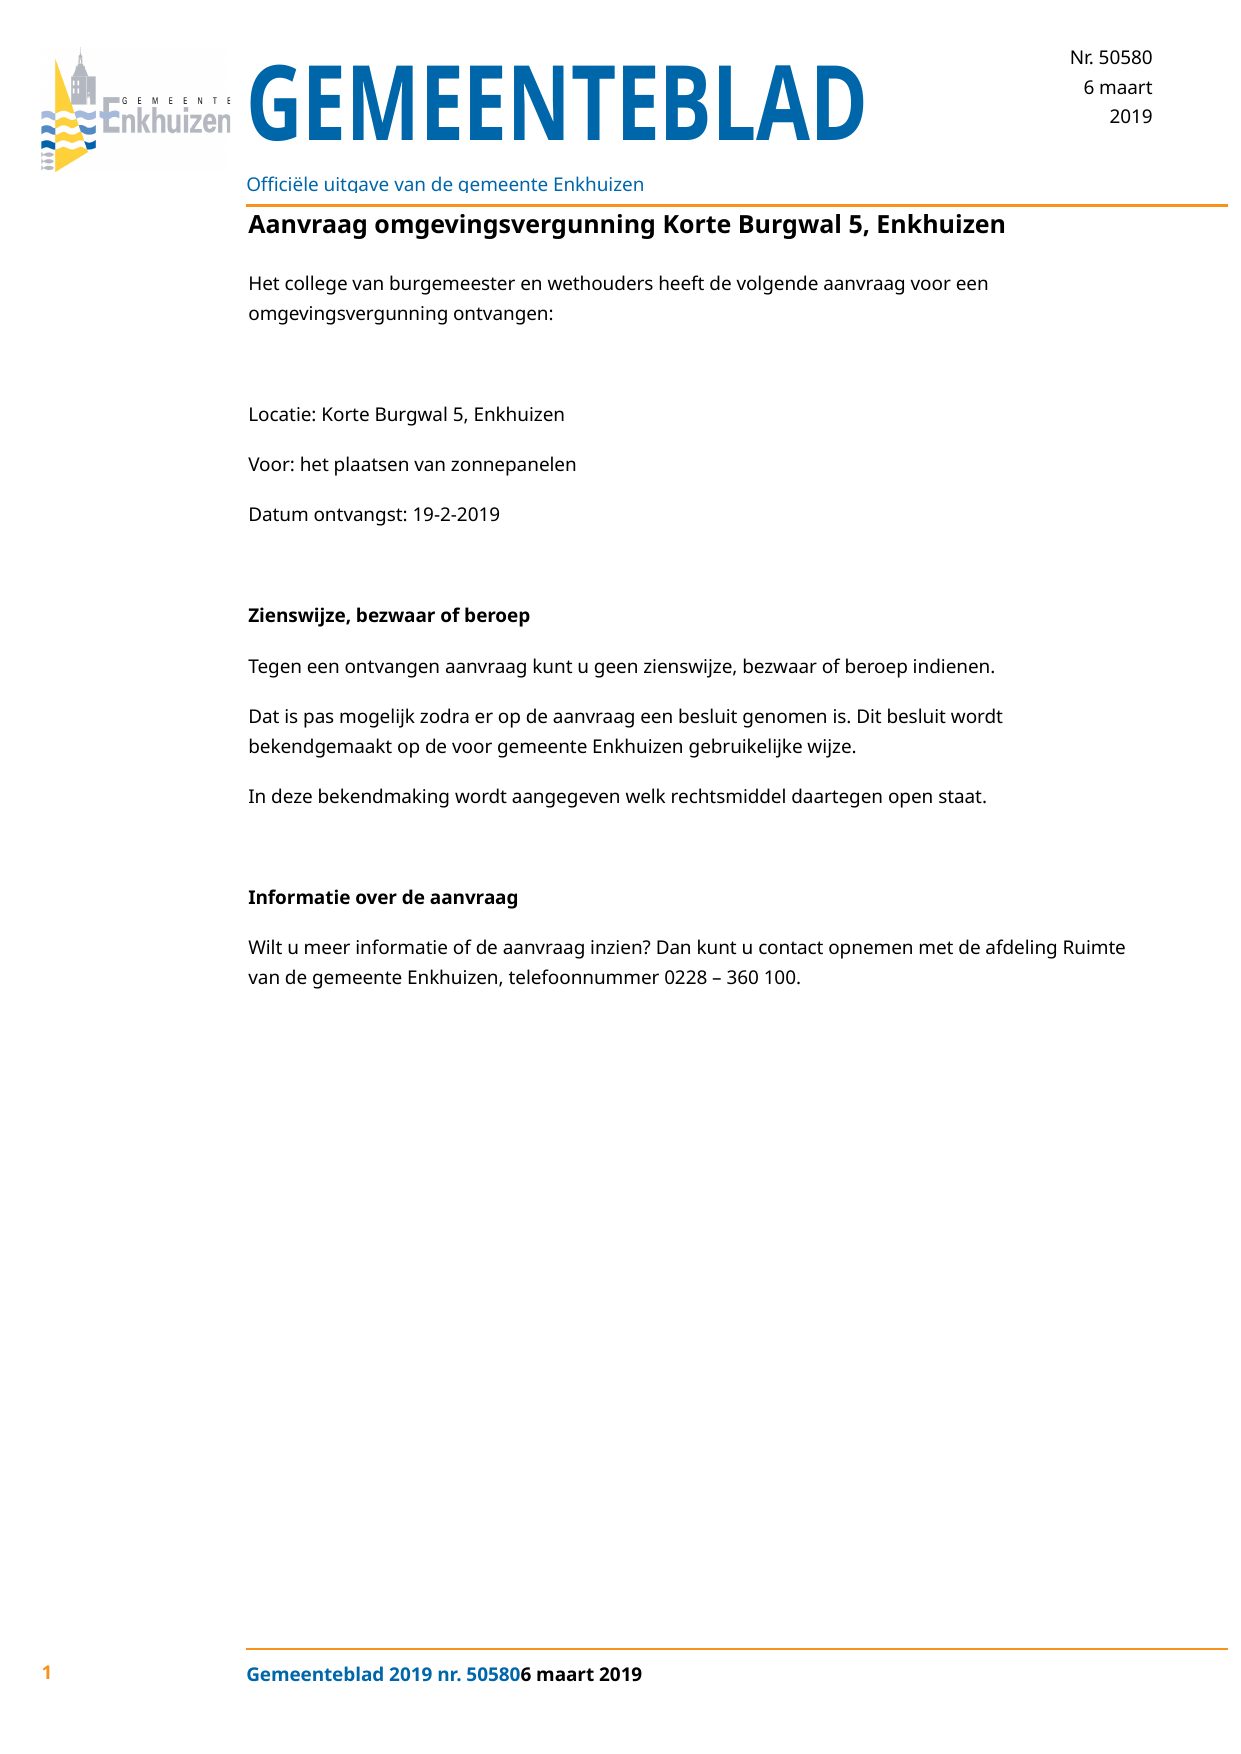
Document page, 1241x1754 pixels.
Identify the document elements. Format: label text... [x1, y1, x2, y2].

text Informatie over de aanvraag [248, 884, 1152, 910]
text Aanvraag omgevingsvergunning Korte Burgwal 5, Enkhuizen [248, 207, 1152, 241]
text Het college van burgemeester en wethouders heeft de volgende aanvraag voor een omgevingsvergunning ontvangen: [248, 270, 1152, 326]
text Datum ontvangst: 19-2-2019 [248, 502, 1152, 527]
picture [41, 47, 231, 172]
text Voor: het plaatsen van zonnepanelen [248, 451, 1152, 477]
text Zienswijze, bezwaar of beroep [248, 602, 1152, 628]
text In deze bekendmaking wordt aangegeven welk rechtsmiddel daartegen open staat. [248, 783, 1152, 809]
text Tegen een ontvangen aanvraag kunt u geen zienswijze, bezwaar of beroep indienen. [248, 653, 1152, 678]
text Locatie: Korte Burgwal 5, Enkhuizen [248, 401, 1152, 426]
text Dat is pas mogelijk zodra er op de aanvraag een besluit genomen is. Dit besluit wordt bekendgemaakt op de voor gemeente Enkhuizen gebruikelijke wijze. [248, 703, 1152, 758]
text Wilt u meer informatie of de aanvraag inzien? Dan kunt u contact opnemen met de afdeling Ruimte van de gemeente Enkhuizen, telefoonnummer 0228 – 360 100. [248, 934, 1152, 990]
